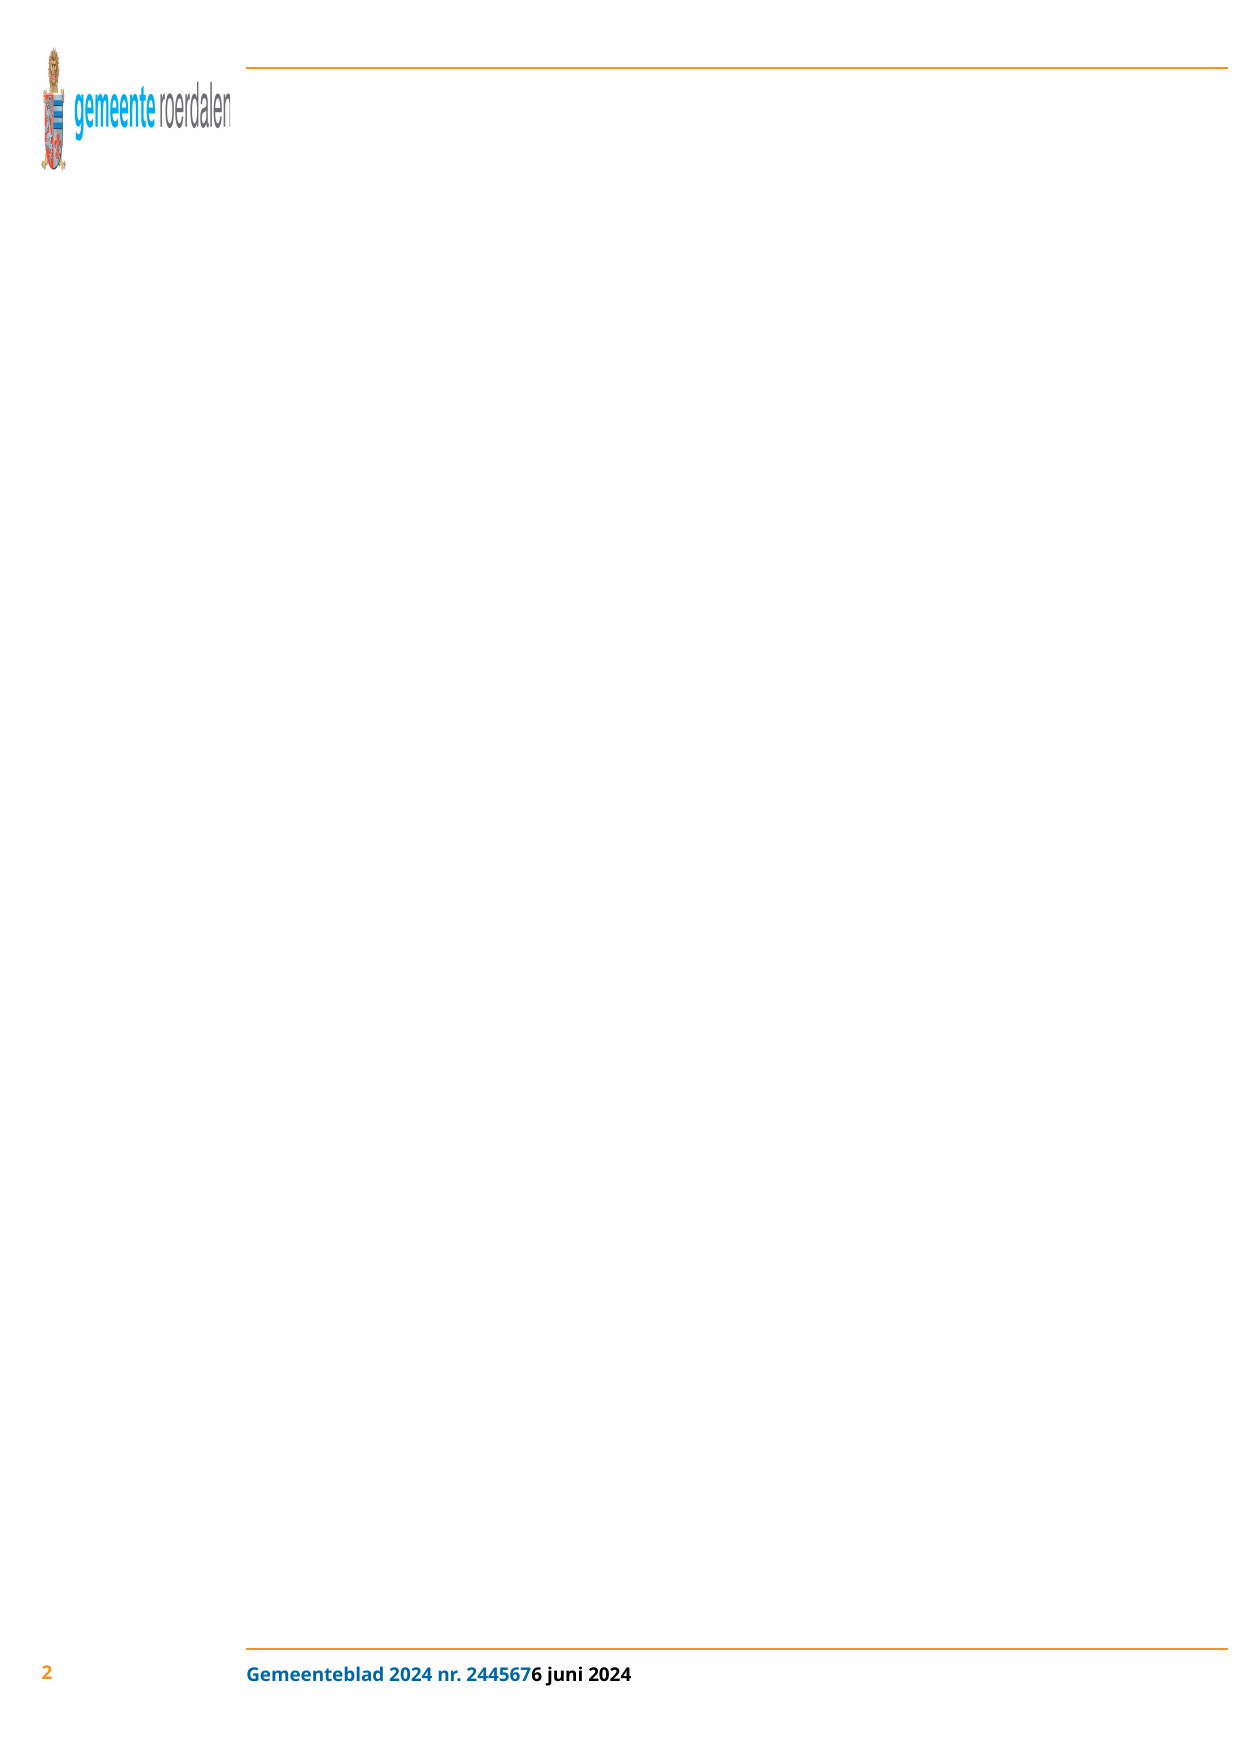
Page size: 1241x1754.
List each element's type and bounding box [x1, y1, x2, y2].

picture [41, 47, 231, 172]
